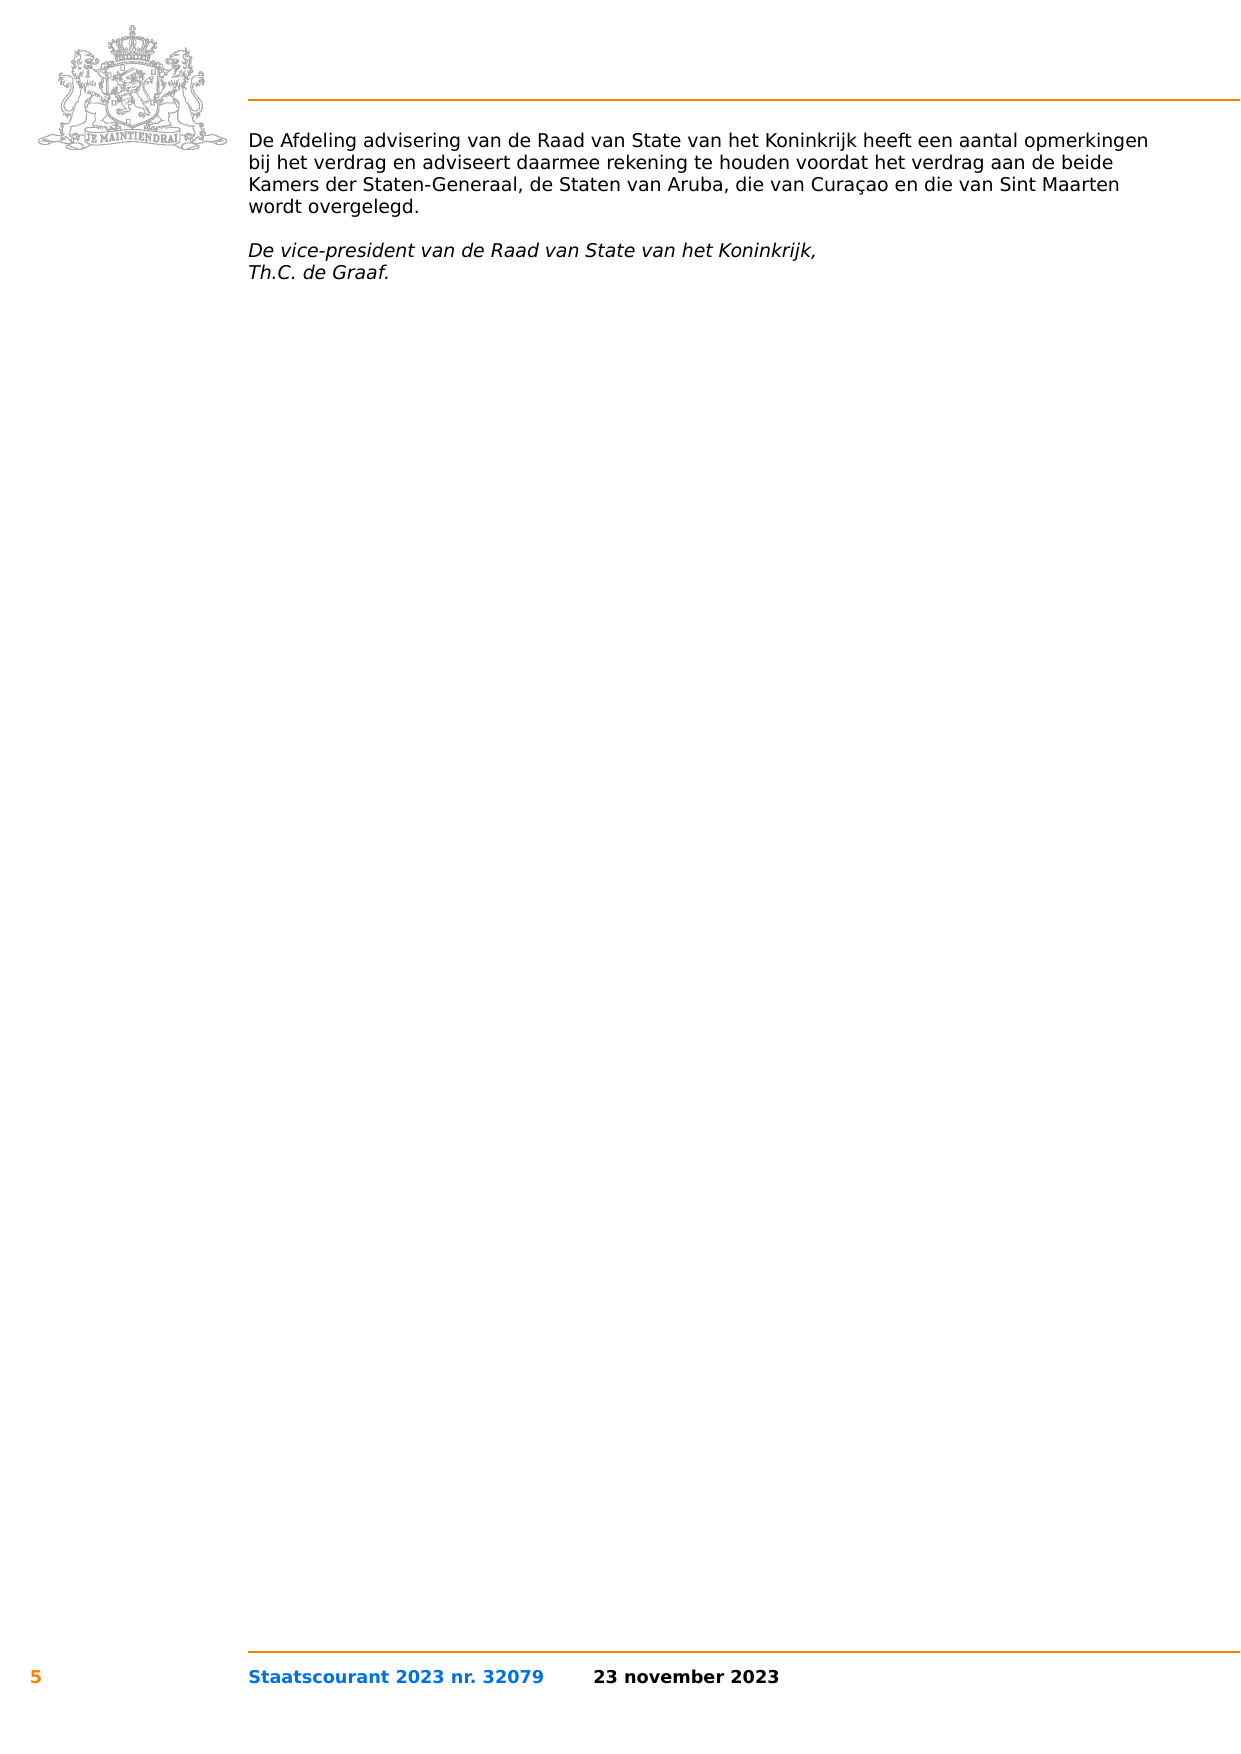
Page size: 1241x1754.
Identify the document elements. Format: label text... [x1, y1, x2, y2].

text De Afdeling advisering van de Raad van State van het Koninkrijk heeft een aantal opmerkingen bij het verdrag en adviseert daarmee rekening te houden voordat het verdrag aan de beide Kamers der Staten-Generaal, de Staten van Aruba, die van Curaçao en die van Sint Maarten wordt overgelegd. [248, 130, 1163, 218]
text De vice-president van de Raad van State van het Koninkrijk, Th.C. de Graaf. [248, 240, 1163, 284]
picture [38, 25, 227, 150]
